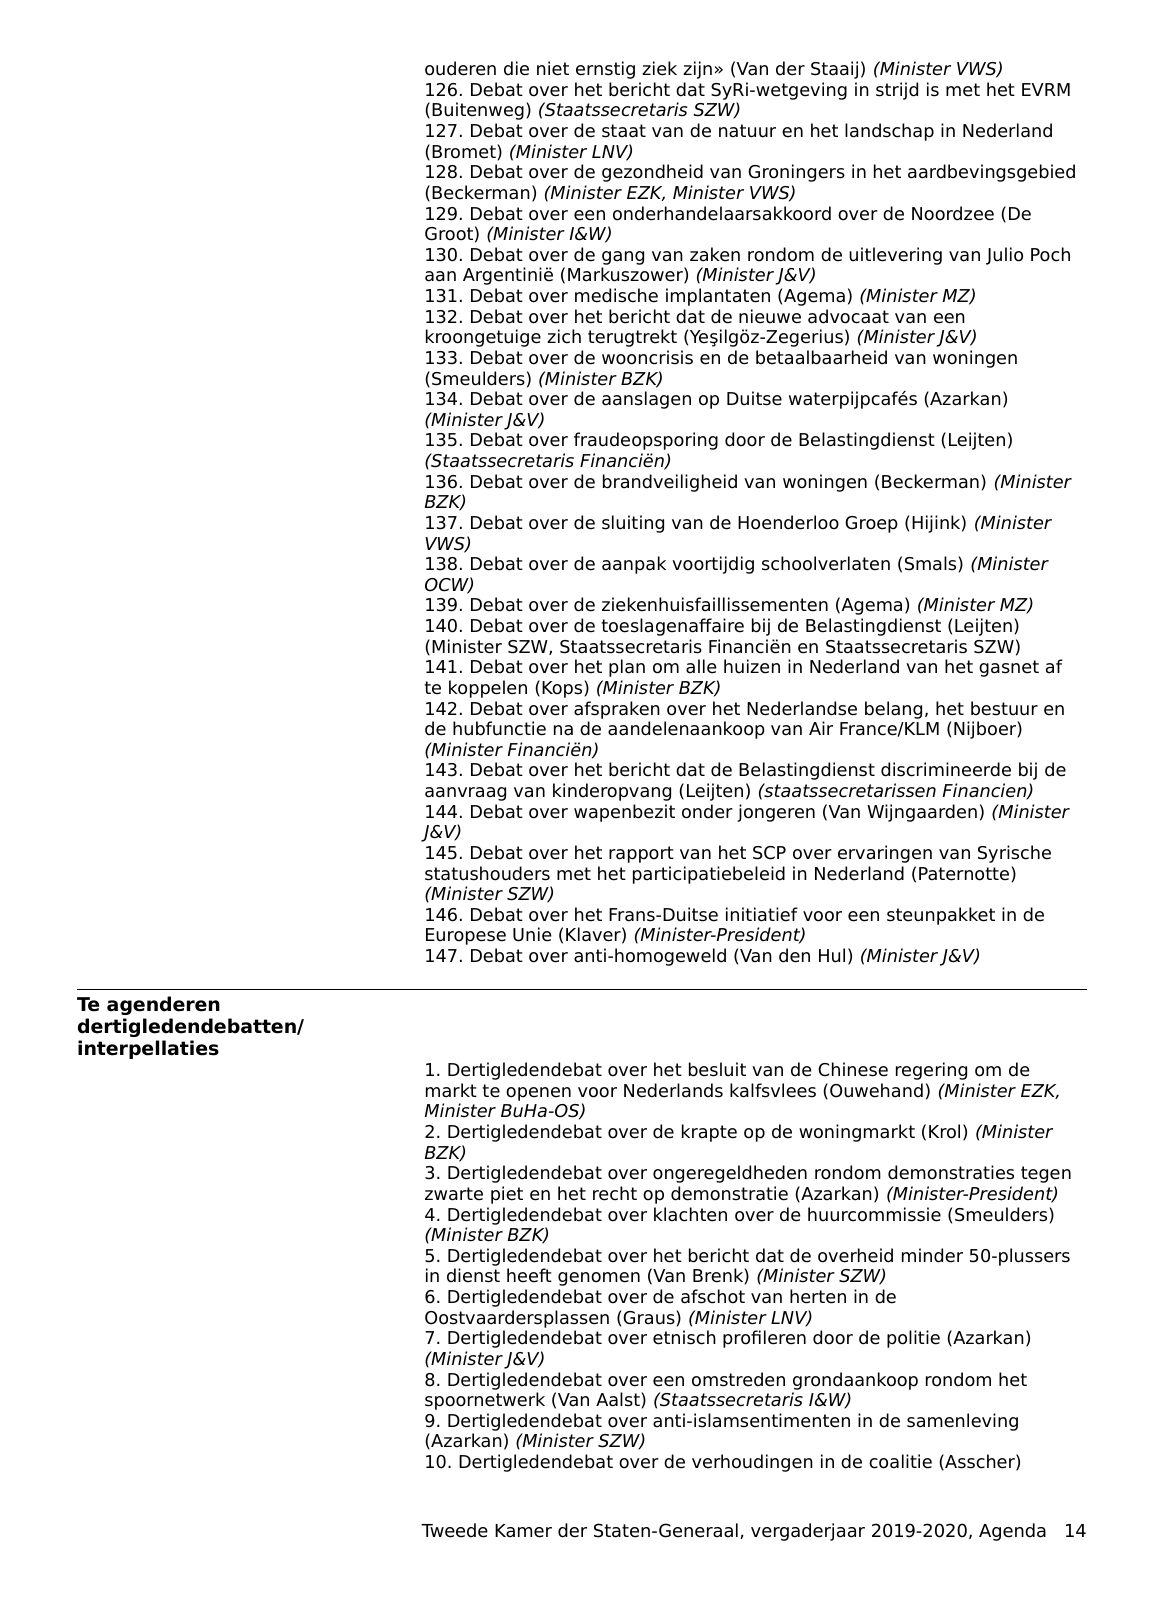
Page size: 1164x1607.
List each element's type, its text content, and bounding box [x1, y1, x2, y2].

table_cell [401, 204, 418, 245]
table_cell [401, 59, 418, 80]
table_cell 137. Debat over de sluiting van de Hoenderloo Groep (Hijink) (Minister VWS) [418, 513, 1087, 554]
table_cell 1. Dertigledendebat over het besluit van de Chinese regering om de markt te openen voor Nederlands kalfsvlees (Ouwehand) (Minister EZK, Minister BuHa-OS) [418, 1060, 1087, 1122]
table_cell [401, 760, 418, 802]
table_cell [401, 1411, 418, 1452]
table_cell 132. Debat over het bericht dat de nieuwe advocaat van een kroongetuige zich terugtrekt (Yeşilgöz-Zegerius) (Minister J&V) [418, 307, 1087, 348]
table_cell [77, 595, 401, 616]
table_cell [77, 1452, 401, 1473]
table_cell [401, 1452, 418, 1473]
table_cell [401, 1246, 418, 1287]
table_cell [77, 1370, 401, 1411]
table_cell 130. Debat over de gang van zaken rondom de uitlevering van Julio Poch aan Argentinië (Markuszower) (Minister J&V) [418, 245, 1087, 286]
table_cell [77, 616, 401, 657]
table_cell [401, 286, 418, 307]
table_cell [77, 802, 401, 843]
table_cell 141. Debat over het plan om alle huizen in Nederland van het gasnet af te koppelen (Kops) (Minister BZK) [418, 657, 1087, 698]
table_cell [401, 554, 418, 595]
table_cell [401, 121, 418, 162]
table_cell [401, 1122, 418, 1163]
table_cell 126. Debat over het bericht dat SyRi-wetgeving in strijd is met het EVRM (Buitenweg) (Staatssecretaris SZW) [418, 80, 1087, 121]
table_cell [77, 1060, 401, 1122]
table_cell 128. Debat over de gezondheid van Groningers in het aardbevingsgebied (Beckerman) (Minister EZK, Minister VWS) [418, 162, 1087, 203]
table_cell [401, 1060, 418, 1122]
table_cell [401, 843, 418, 905]
table_cell 145. Debat over het rapport van het SCP over ervaringen van Syrische statushouders met het participatiebeleid in Nederland (Paternotte) (Minister SZW) [418, 843, 1087, 905]
table_cell [401, 616, 418, 657]
table_cell [401, 1163, 418, 1204]
table_cell [401, 699, 418, 760]
table_cell 134. Debat over de aanslagen op Duitse waterpijpcafés (Azarkan) (Minister J&V) [418, 389, 1087, 430]
table_cell 6. Dertigledendebat over de afschot van herten in de Oostvaardersplassen (Graus) (Minister LNV) [418, 1287, 1087, 1328]
table_cell [401, 1328, 418, 1369]
table_cell ouderen die niet ernstig ziek zijn» (Van der Staaij) (Minister VWS) [418, 59, 1087, 80]
table_cell [401, 245, 418, 286]
table_cell [77, 59, 401, 80]
table_cell 136. Debat over de brandveiligheid van woningen (Beckerman) (Minister BZK) [418, 472, 1087, 513]
table_cell [401, 802, 418, 843]
table_cell [401, 389, 418, 430]
table_cell [401, 657, 418, 698]
table_cell [77, 472, 401, 513]
table_header [401, 990, 418, 1060]
table_cell [77, 699, 401, 760]
table_cell [77, 204, 401, 245]
table_cell 131. Debat over medische implantaten (Agema) (Minister MZ) [418, 286, 1087, 307]
table_cell 135. Debat over fraudeopsporing door de Belastingdienst (Leijten) (Staatssecretaris Financiën) [418, 430, 1087, 472]
table_cell [77, 286, 401, 307]
table_cell [77, 1411, 401, 1452]
table_cell [77, 1287, 401, 1328]
table_cell [401, 80, 418, 121]
table_cell [77, 843, 401, 905]
table_cell [77, 80, 401, 121]
table_cell 144. Debat over wapenbezit onder jongeren (Van Wijngaarden) (Minister J&V) [418, 802, 1087, 843]
table_cell [401, 472, 418, 513]
table_cell [77, 162, 401, 203]
table_header [418, 990, 1087, 1060]
table_cell [77, 1122, 401, 1163]
table_cell [401, 595, 418, 616]
table_cell [77, 513, 401, 554]
table_cell 10. Dertigledendebat over de verhoudingen in de coalitie (Asscher) [418, 1452, 1087, 1473]
table_cell [77, 1163, 401, 1204]
table_cell [401, 1370, 418, 1411]
table_cell [401, 905, 418, 946]
table_cell [401, 430, 418, 472]
table_cell [401, 1287, 418, 1328]
table_cell [401, 946, 418, 967]
table_cell [401, 513, 418, 554]
table_cell [77, 307, 401, 348]
table_cell 133. Debat over de wooncrisis en de betaalbaarheid van woningen (Smeulders) (Minister BZK) [418, 348, 1087, 389]
table_cell 7. Dertigledendebat over etnisch profileren door de politie (Azarkan) (Minister J&V) [418, 1328, 1087, 1369]
table_cell 3. Dertigledendebat over ongeregeldheden rondom demonstraties tegen zwarte piet en het recht op demonstratie (Azarkan) (Minister-President) [418, 1163, 1087, 1204]
table_cell 8. Dertigledendebat over een omstreden grondaankoop rondom het spoornetwerk (Van Aalst) (Staatssecretaris I&W) [418, 1370, 1087, 1411]
table_cell [77, 554, 401, 595]
table_cell [77, 389, 401, 430]
table_cell [77, 657, 401, 698]
table_cell [77, 1246, 401, 1287]
table_cell [401, 162, 418, 203]
table_cell [77, 1328, 401, 1369]
table_cell 139. Debat over de ziekenhuisfaillissementen (Agema) (Minister MZ) [418, 595, 1087, 616]
table_cell [401, 1205, 418, 1246]
table_cell [77, 245, 401, 286]
table_cell [77, 946, 401, 967]
table_cell 129. Debat over een onderhandelaarsakkoord over de Noordzee (De Groot) (Minister I&W) [418, 204, 1087, 245]
table_cell [77, 1205, 401, 1246]
table_cell [77, 430, 401, 472]
table_cell [77, 121, 401, 162]
table_cell [77, 760, 401, 802]
table_cell 143. Debat over het bericht dat de Belastingdienst discrimineerde bij de aanvraag van kinderopvang (Leijten) (staatssecretarissen Financien) [418, 760, 1087, 802]
table_cell 142. Debat over afspraken over het Nederlandse belang, het bestuur en de hubfunctie na de aandelenaankoop van Air France/KLM (Nijboer) (Minister Financiën) [418, 699, 1087, 760]
table_cell 147. Debat over anti-homogeweld (Van den Hul) (Minister J&V) [418, 946, 1087, 967]
table_cell 2. Dertigledendebat over de krapte op de woningmarkt (Krol) (Minister BZK) [418, 1122, 1087, 1163]
table_cell 138. Debat over de aanpak voortijdig schoolverlaten (Smals) (Minister OCW) [418, 554, 1087, 595]
table_cell [401, 307, 418, 348]
table_cell [401, 348, 418, 389]
table_cell [77, 905, 401, 946]
table_cell 5. Dertigledendebat over het bericht dat de overheid minder 50-plussers in dienst heeft genomen (Van Brenk) (Minister SZW) [418, 1246, 1087, 1287]
table_cell 4. Dertigledendebat over klachten over de huurcommissie (Smeulders) (Minister BZK) [418, 1205, 1087, 1246]
table_cell 140. Debat over de toeslagenaffaire bij de Belastingdienst (Leijten) (Minister SZW, Staatssecretaris Financiën en Staatssecretaris SZW) [418, 616, 1087, 657]
table_cell 9. Dertigledendebat over anti-islamsentimenten in de samenleving (Azarkan) (Minister SZW) [418, 1411, 1087, 1452]
table_header Te agenderen dertigledendebatten/ interpellaties [77, 990, 401, 1060]
table_cell 127. Debat over de staat van de natuur en het landschap in Nederland (Bromet) (Minister LNV) [418, 121, 1087, 162]
table_cell [77, 348, 401, 389]
table_cell 146. Debat over het Frans-Duitse initiatief voor een steunpakket in de Europese Unie (Klaver) (Minister-President) [418, 905, 1087, 946]
